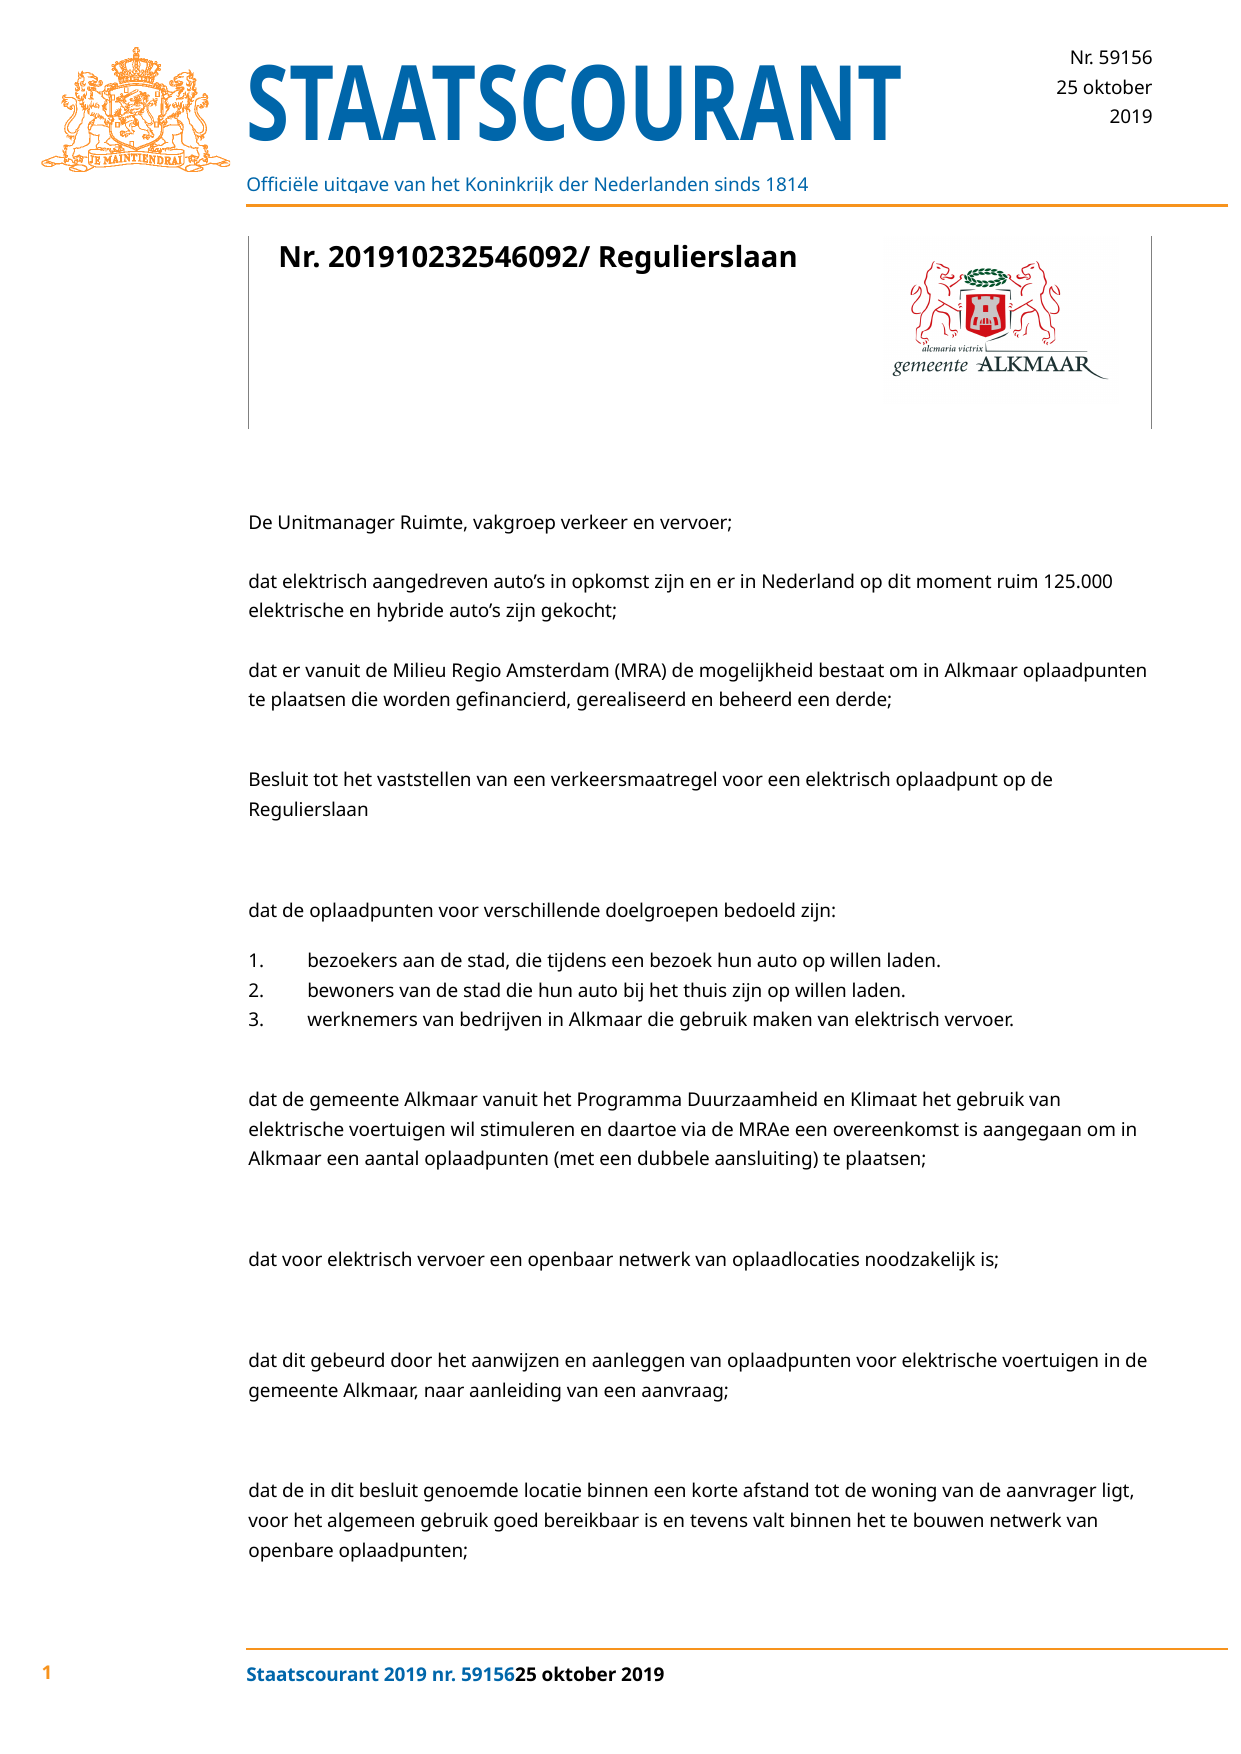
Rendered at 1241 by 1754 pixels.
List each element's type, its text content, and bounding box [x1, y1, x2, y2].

text dat er vanuit de Milieu Regio Amsterdam (MRA) de mogelijkheid bestaat om in Alkmaar oplaadpunten te plaatsen die worden gefinancierd, gerealiseerd en beheerd een derde; [248, 657, 1152, 712]
text De Unitmanager Ruimte, vakgroep verkeer en vervoer; [248, 509, 1152, 534]
text dat elektrisch aangedreven auto’s in opkomst zijn en er in Nederland op dit moment ruim 125.000 elektrische en hybride auto’s zijn gekocht; [248, 568, 1152, 623]
list bezoekers aan de stad, die tijdens een bezoek hun auto op willen laden. [248, 947, 1152, 973]
text dat de oplaadpunten voor verschillende doelgroepen bedoeld zijn: [248, 897, 1152, 922]
text dat dit gebeurd door het aanwijzen en aanleggen van oplaadpunten voor elektrische voertuigen in de gemeente Alkmaar, naar aanleiding van een aanvraag; [248, 1347, 1152, 1402]
list werknemers van bedrijven in Alkmaar die gebruik maken van elektrisch vervoer. [248, 1006, 1152, 1032]
table_header [850, 236, 1151, 429]
picture [882, 236, 1119, 404]
text dat de in dit besluit genoemde locatie binnen een korte afstand tot de woning van de aanvrager ligt, voor het algemeen gebruik goed bereikbaar is en tevens valt binnen het te bouwen netwerk van openbare oplaadpunten; [248, 1478, 1152, 1562]
text dat voor elektrisch vervoer een openbaar netwerk van oplaadlocaties noodzakelijk is; [248, 1246, 1152, 1272]
list bewoners van de stad die hun auto bij het thuis zijn op willen laden. [248, 977, 1152, 1002]
table_header Nr. 201910232546092/ Regulierslaan [249, 236, 850, 429]
picture [41, 47, 231, 172]
text dat de gemeente Alkmaar vanuit het Programma Duurzaamheid en Klimaat het gebruik van elektrische voertuigen wil stimuleren en daartoe via de MRAe een overeenkomst is aangegaan om in Alkmaar een aantal oplaadpunten (met een dubbele aansluiting) te plaatsen; [248, 1086, 1152, 1171]
text Besluit tot het vaststellen van een verkeersmaatregel voor een elektrisch oplaadpunt op de Regulierslaan [248, 766, 1152, 822]
